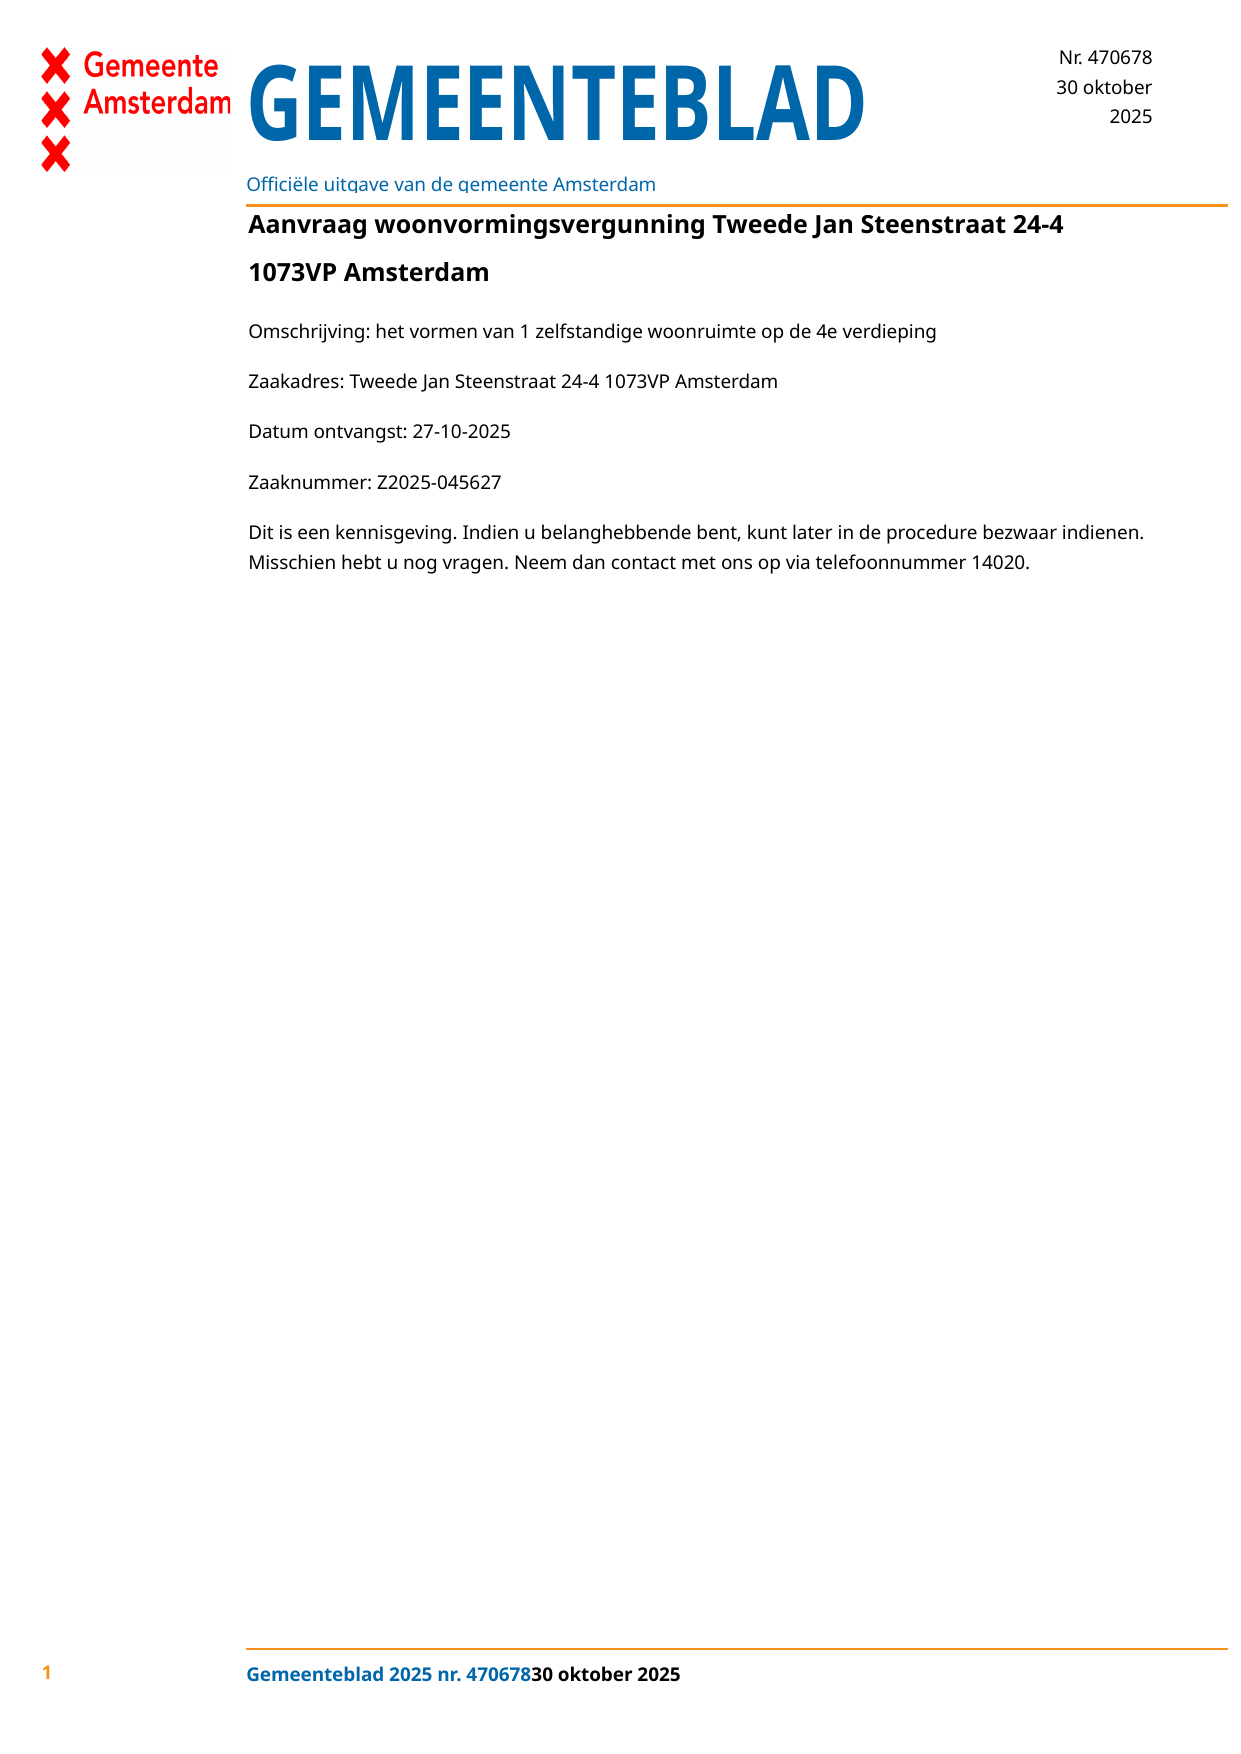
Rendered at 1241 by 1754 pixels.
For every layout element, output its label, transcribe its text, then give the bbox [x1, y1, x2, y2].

picture [41, 47, 231, 172]
text Zaakadres: Tweede Jan Steenstraat 24-4 1073VP Amsterdam [248, 368, 1152, 394]
text Dit is een kennisgeving. Indien u belanghebbende bent, kunt later in de procedure bezwaar indienen. Misschien hebt u nog vragen. Neem dan contact met ons op via telefoonnummer 14020. [248, 519, 1152, 575]
text Aanvraag woonvormingsvergunning Tweede Jan Steenstraat 24-4 1073VP Amsterdam [248, 207, 1152, 288]
text Datum ontvangst: 27-10-2025 [248, 419, 1152, 444]
text Zaaknummer: Z2025-045627 [248, 469, 1152, 495]
text Omschrijving: het vormen van 1 zelfstandige woonruimte op de 4e verdieping [248, 318, 1152, 344]
